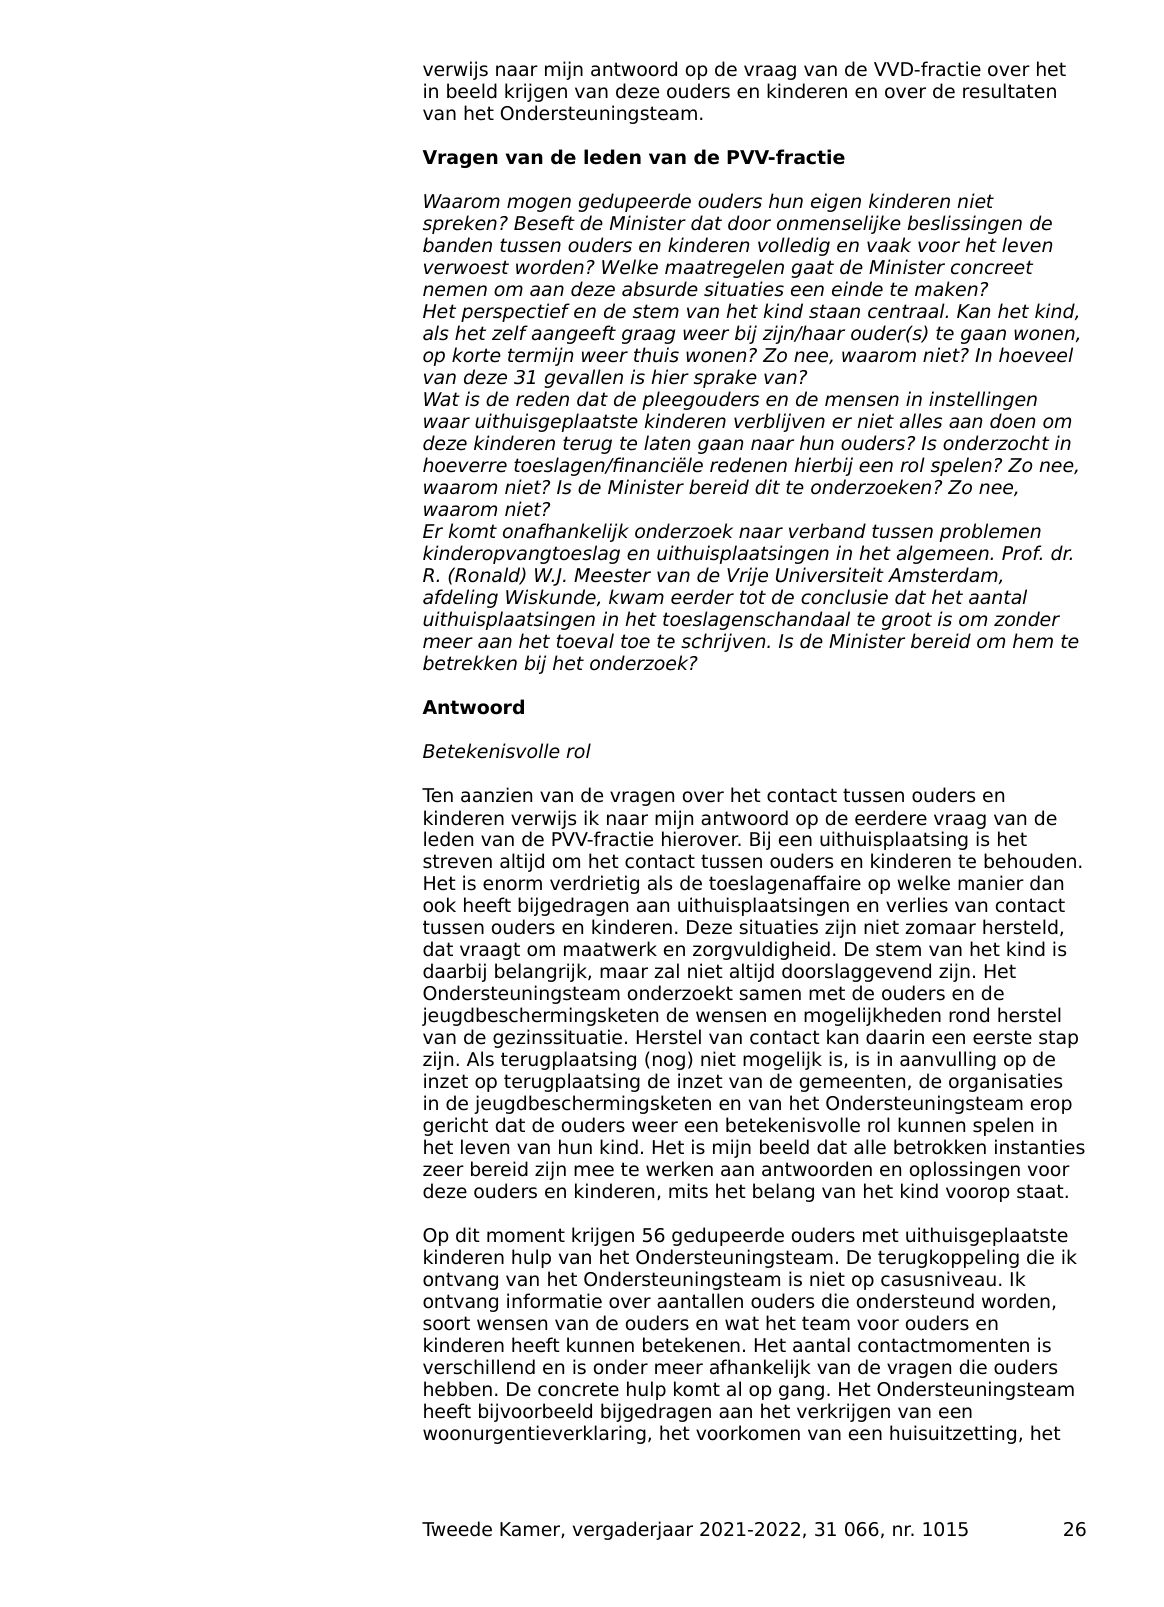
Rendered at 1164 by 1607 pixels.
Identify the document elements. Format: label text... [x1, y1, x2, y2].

text Ten aanzien van de vragen over het contact tussen ouders en kinderen verwijs ik naar mijn antwoord op de eerdere vraag van de leden van de PVV-fractie hierover. Bij een uithuisplaatsing is het streven altijd om het contact tussen ouders en kinderen te behouden. Het is enorm verdrietig als de toeslagenaffaire op welke manier dan ook heeft bijgedragen aan uithuisplaatsingen en verlies van contact tussen ouders en kinderen. Deze situaties zijn niet zomaar hersteld, dat vraagt om maatwerk en zorgvuldigheid. De stem van het kind is daarbij belangrijk, maar zal niet altijd doorslaggevend zijn. Het Ondersteuningsteam onderzoekt samen met de ouders en de jeugdbeschermingsketen de wensen en mogelijkheden rond herstel van de gezinssituatie. Herstel van contact kan daarin een eerste stap zijn. Als terugplaatsing (nog) niet mogelijk is, is in aanvulling op de inzet op terugplaatsing de inzet van de gemeenten, de organisaties in de jeugdbeschermingsketen en van het Ondersteuningsteam erop gericht dat de ouders weer een betekenisvolle rol kunnen spelen in het leven van hun kind. Het is mijn beeld dat alle betrokken instanties zeer bereid zijn mee te werken aan antwoorden en oplossingen voor deze ouders en kinderen, mits het belang van het kind voorop staat. [422, 785, 1087, 1203]
text verwijs naar mijn antwoord op de vraag van de VVD-fractie over het in beeld krijgen van deze ouders en kinderen en over de resultaten van het Ondersteuningsteam. [422, 59, 1087, 125]
text Op dit moment krijgen 56 gedupeerde ouders met uithuisgeplaatste kinderen hulp van het Ondersteuningsteam. De terugkoppeling die ik ontvang van het Ondersteuningsteam is niet op casusniveau. Ik ontvang informatie over aantallen ouders die ondersteund worden, soort wensen van de ouders en wat het team voor ouders en kinderen heeft kunnen betekenen. Het aantal contactmomenten is verschillend en is onder meer afhankelijk van de vragen die ouders hebben. De concrete hulp komt al op gang. Het Ondersteuningsteam heeft bijvoorbeeld bijgedragen aan het verkrijgen van een woonurgentieverklaring, het voorkomen van een huisuitzetting, het [422, 1225, 1087, 1445]
subtitle Vragen van de leden van de PVV-fractie [422, 147, 1087, 169]
text Er komt onafhankelijk onderzoek naar verband tussen problemen kinderopvangtoeslag en uithuisplaatsingen in het algemeen. Prof. dr. R. (Ronald) W.J. Meester van de Vrije Universiteit Amsterdam, afdeling Wiskunde, kwam eerder tot de conclusie dat het aantal uithuisplaatsingen in het toeslagenschandaal te groot is om zonder meer aan het toeval toe te schrijven. Is de Minister bereid om hem te betrekken bij het onderzoek? [422, 521, 1087, 675]
text Waarom mogen gedupeerde ouders hun eigen kinderen niet spreken? Beseft de Minister dat door onmenselijke beslissingen de banden tussen ouders en kinderen volledig en vaak voor het leven verwoest worden? Welke maatregelen gaat de Minister concreet nemen om aan deze absurde situaties een einde te maken? [422, 191, 1087, 301]
subtitle Antwoord [422, 697, 1087, 719]
text Het perspectief en de stem van het kind staan centraal. Kan het kind, als het zelf aangeeft graag weer bij zijn/haar ouder(s) te gaan wonen, op korte termijn weer thuis wonen? Zo nee, waarom niet? In hoeveel van deze 31 gevallen is hier sprake van? [422, 301, 1087, 389]
text Wat is de reden dat de pleegouders en de mensen in instellingen waar uithuisgeplaatste kinderen verblijven er niet alles aan doen om deze kinderen terug te laten gaan naar hun ouders? Is onderzocht in hoeverre toeslagen/financiële redenen hierbij een rol spelen? Zo nee, waarom niet? Is de Minister bereid dit te onderzoeken? Zo nee, waarom niet? [422, 389, 1087, 521]
subtitle Betekenisvolle rol [422, 741, 1087, 763]
